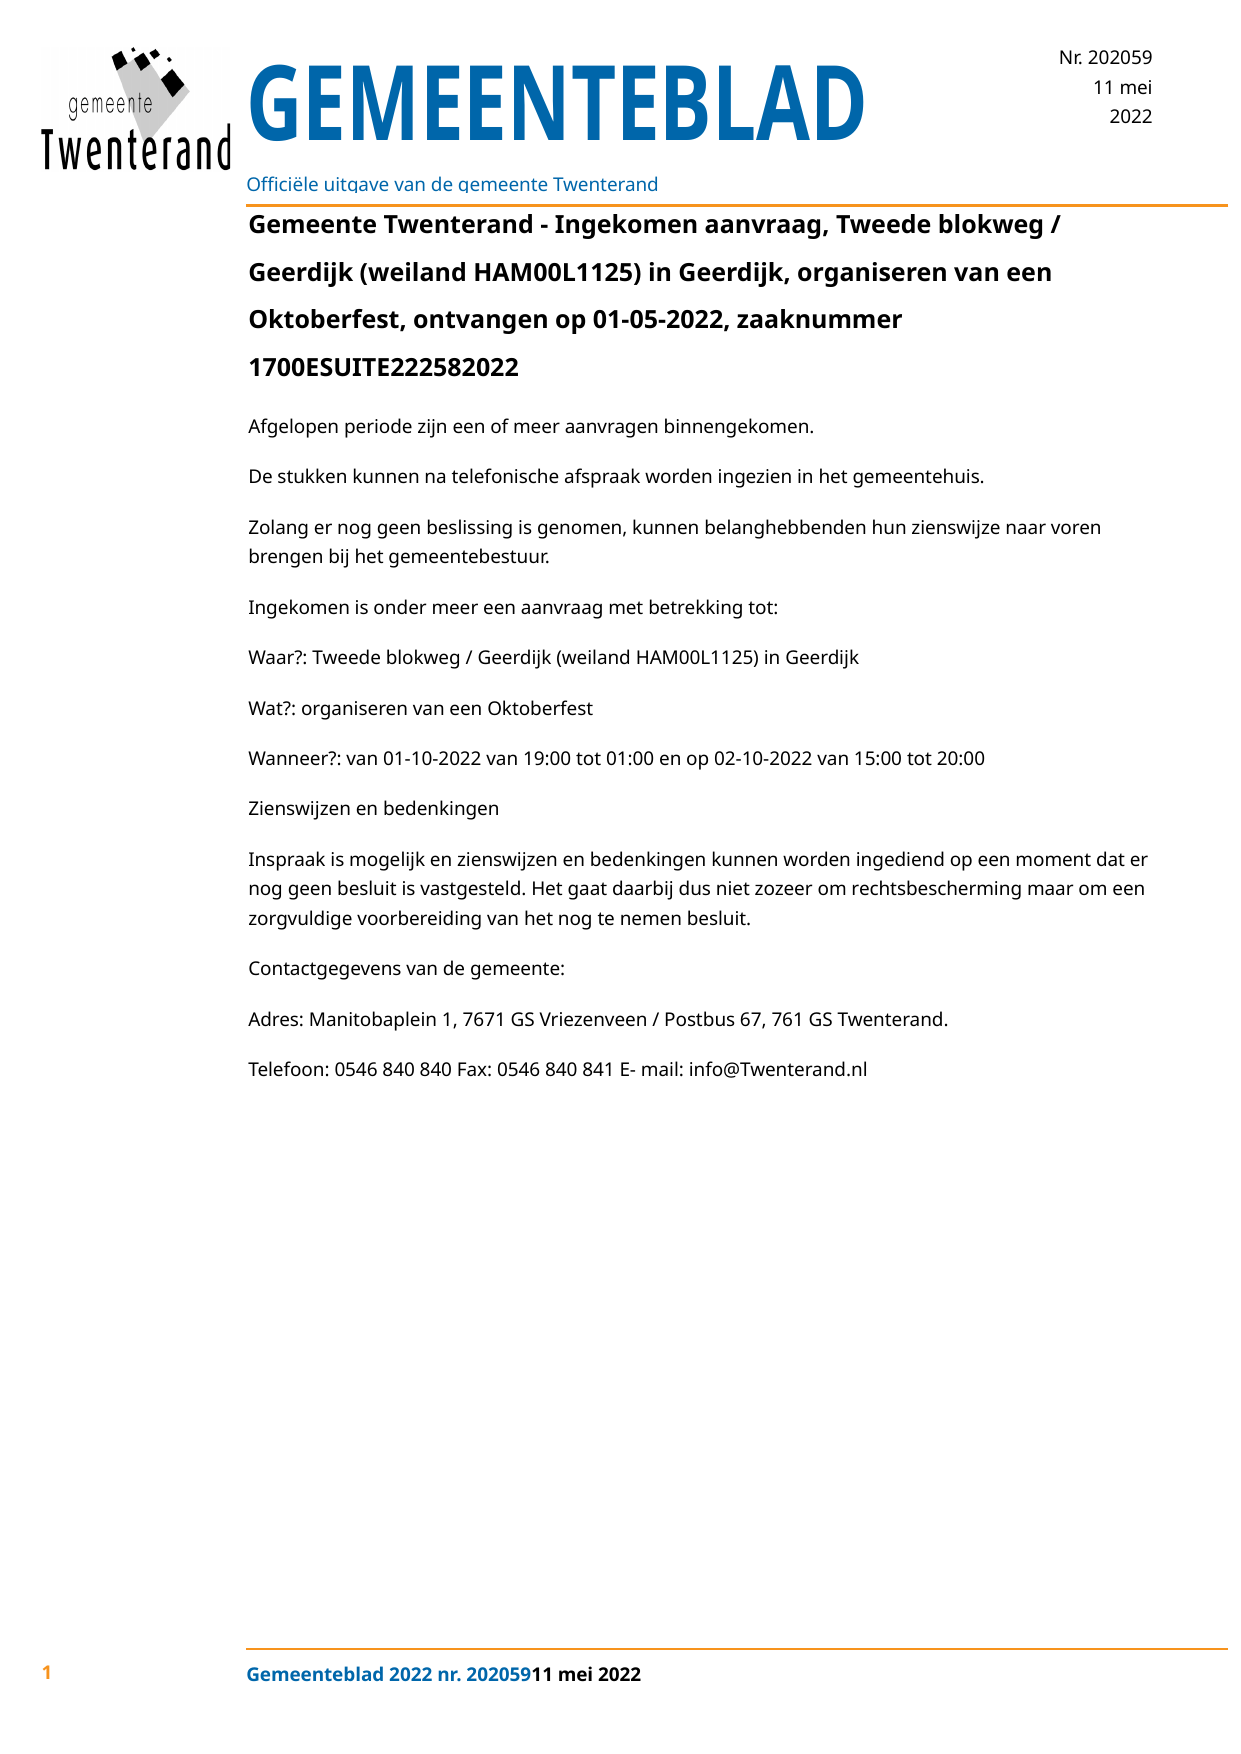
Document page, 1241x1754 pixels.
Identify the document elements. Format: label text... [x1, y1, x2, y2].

text Contactgegevens van de gemeente: [248, 956, 1152, 981]
text Wanneer?: van 01-10-2022 van 19:00 tot 01:00 en op 02-10-2022 van 15:00 tot 20:00 [248, 745, 1152, 771]
text Ingekomen is onder meer een aanvraag met betrekking tot: [248, 594, 1152, 620]
picture [41, 47, 231, 172]
text Telefoon: 0546 840 840 Fax: 0546 840 841 E- mail: info@Twenterand.nl [248, 1056, 1152, 1082]
text Zolang er nog geen beslissing is genomen, kunnen belanghebbenden hun zienswijze naar voren brengen bij het gemeentebestuur. [248, 514, 1152, 569]
text De stukken kunnen na telefonische afspraak worden ingezien in het gemeentehuis. [248, 463, 1152, 489]
text Afgelopen periode zijn een of meer aanvragen binnengekomen. [248, 413, 1152, 439]
text Inspraak is mogelijk en zienswijzen en bedenkingen kunnen worden ingediend op een moment dat er nog geen besluit is vastgesteld. Het gaat daarbij dus niet zozeer om rechtsbescherming maar om een zorgvuldige voorbereiding van het nog te nemen besluit. [248, 846, 1152, 931]
text Wat?: organiseren van een Oktoberfest [248, 695, 1152, 721]
text Adres: Manitobaplein 1, 7671 GS Vriezenveen / Postbus 67, 761 GS Twenterand. [248, 1006, 1152, 1032]
text Zienswijzen en bedenkingen [248, 796, 1152, 821]
text Gemeente Twenterand - Ingekomen aanvraag, Tweede blokweg / Geerdijk (weiland HAM00L1125) in Geerdijk, organiseren van een Oktoberfest, ontvangen op 01-05-2022, zaaknummer 1700ESUITE222582022 [248, 207, 1152, 384]
text Waar?: Tweede blokweg / Geerdijk (weiland HAM00L1125) in Geerdijk [248, 644, 1152, 670]
